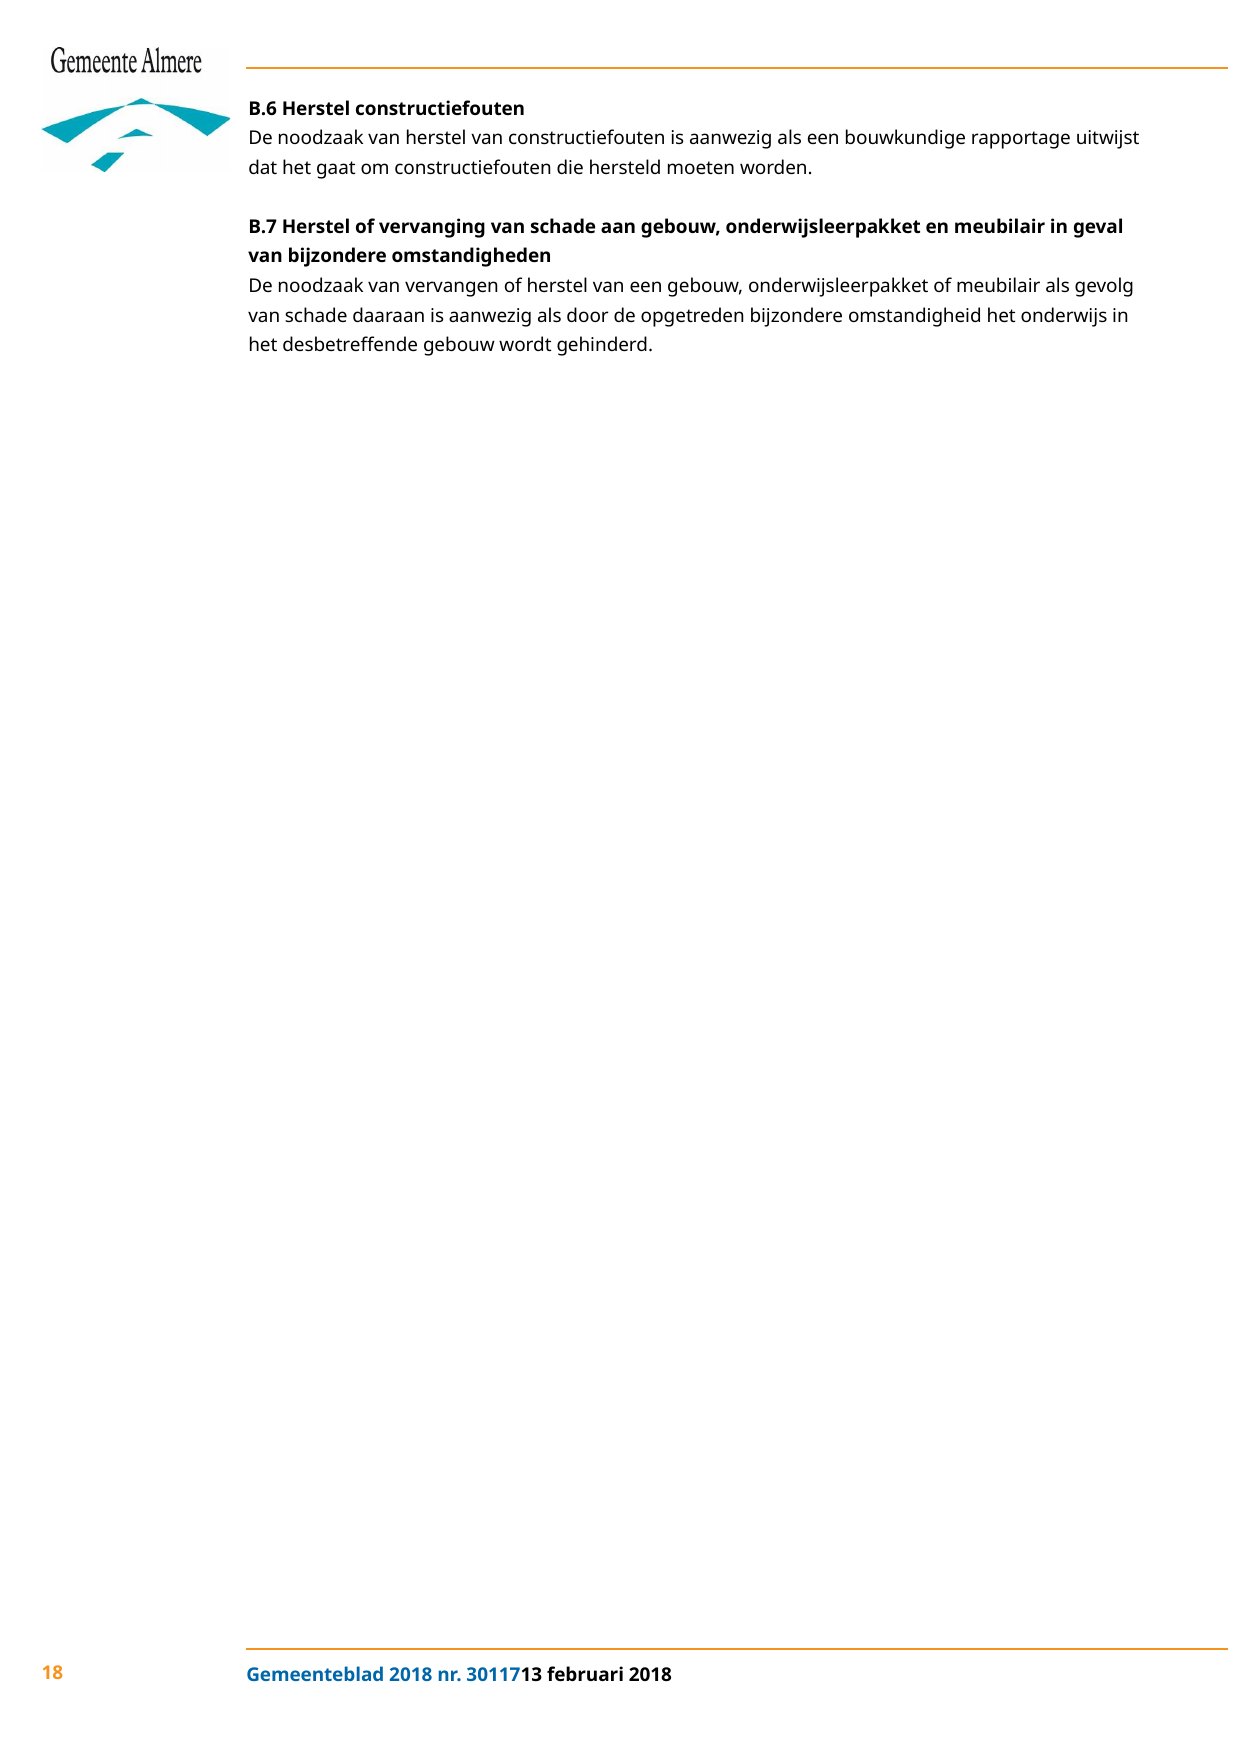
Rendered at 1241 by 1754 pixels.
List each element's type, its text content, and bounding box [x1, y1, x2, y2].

text De noodzaak van vervangen of herstel van een gebouw, onderwijsleerpakket of meubilair als gevolg van schade daaraan is aanwezig als door de opgetreden bijzondere omstandigheid het onderwijs in het desbetreffende gebouw wordt gehinderd. [248, 272, 1152, 357]
picture [41, 47, 231, 172]
text B.6 Herstel constructiefouten [248, 95, 1152, 121]
text B.7 Herstel of vervanging van schade aan gebouw, onderwijsleerpakket en meubilair in geval van bijzondere omstandigheden [248, 213, 1152, 268]
text De noodzaak van herstel van constructiefouten is aanwezig als een bouwkundige rapportage uitwijst dat het gaat om constructiefouten die hersteld moeten worden. [248, 124, 1152, 180]
